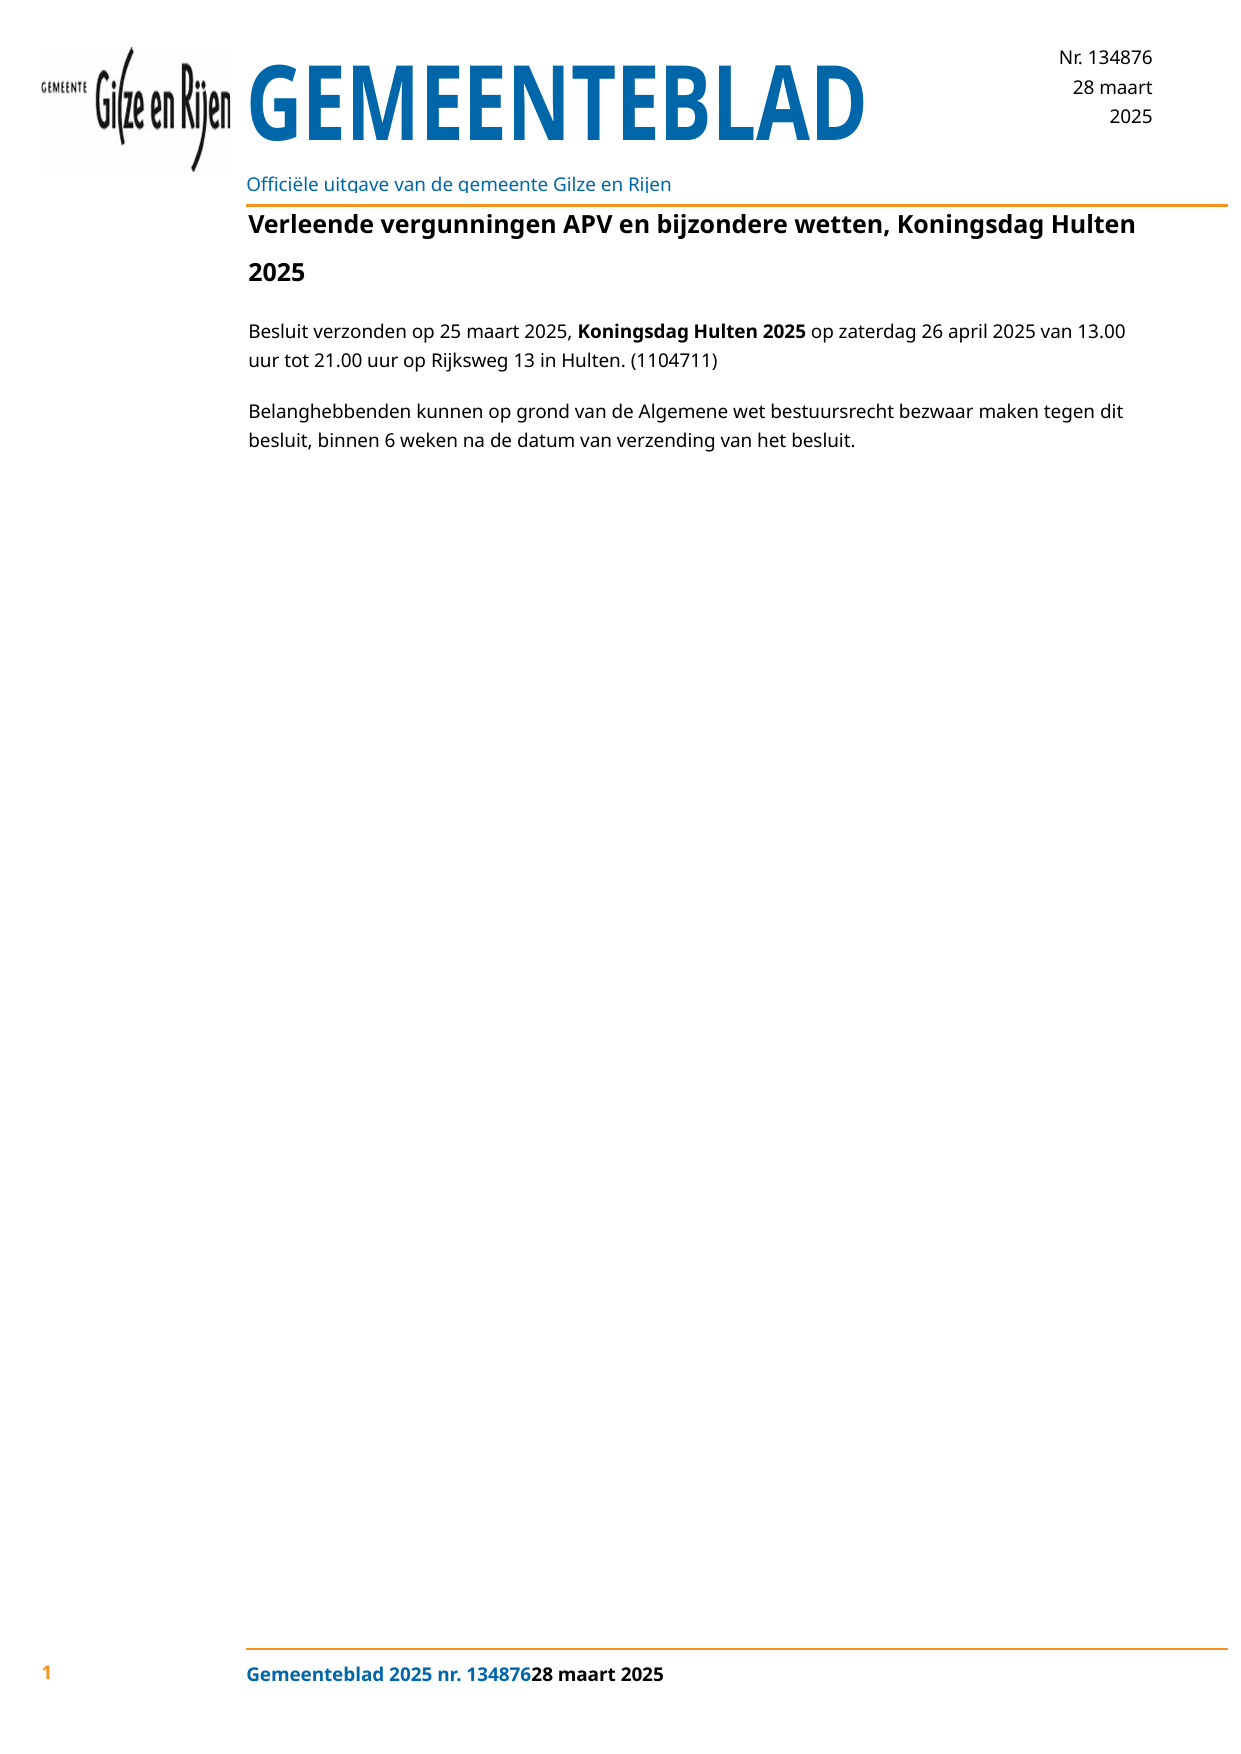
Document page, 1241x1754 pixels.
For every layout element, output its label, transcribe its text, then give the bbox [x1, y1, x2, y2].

text Belanghebbenden kunnen op grond van de Algemene wet bestuursrecht bezwaar maken tegen dit besluit, binnen 6 weken na de datum van verzending van het besluit. [248, 398, 1152, 453]
text Besluit verzonden op 25 maart 2025, Koningsdag Hulten 2025 op zaterdag 26 april 2025 van 13.00 uur tot 21.00 uur op Rijksweg 13 in Hulten. (1104711) [248, 318, 1152, 373]
picture [41, 47, 231, 172]
text Verleende vergunningen APV en bijzondere wetten, Koningsdag Hulten 2025 [248, 207, 1152, 288]
